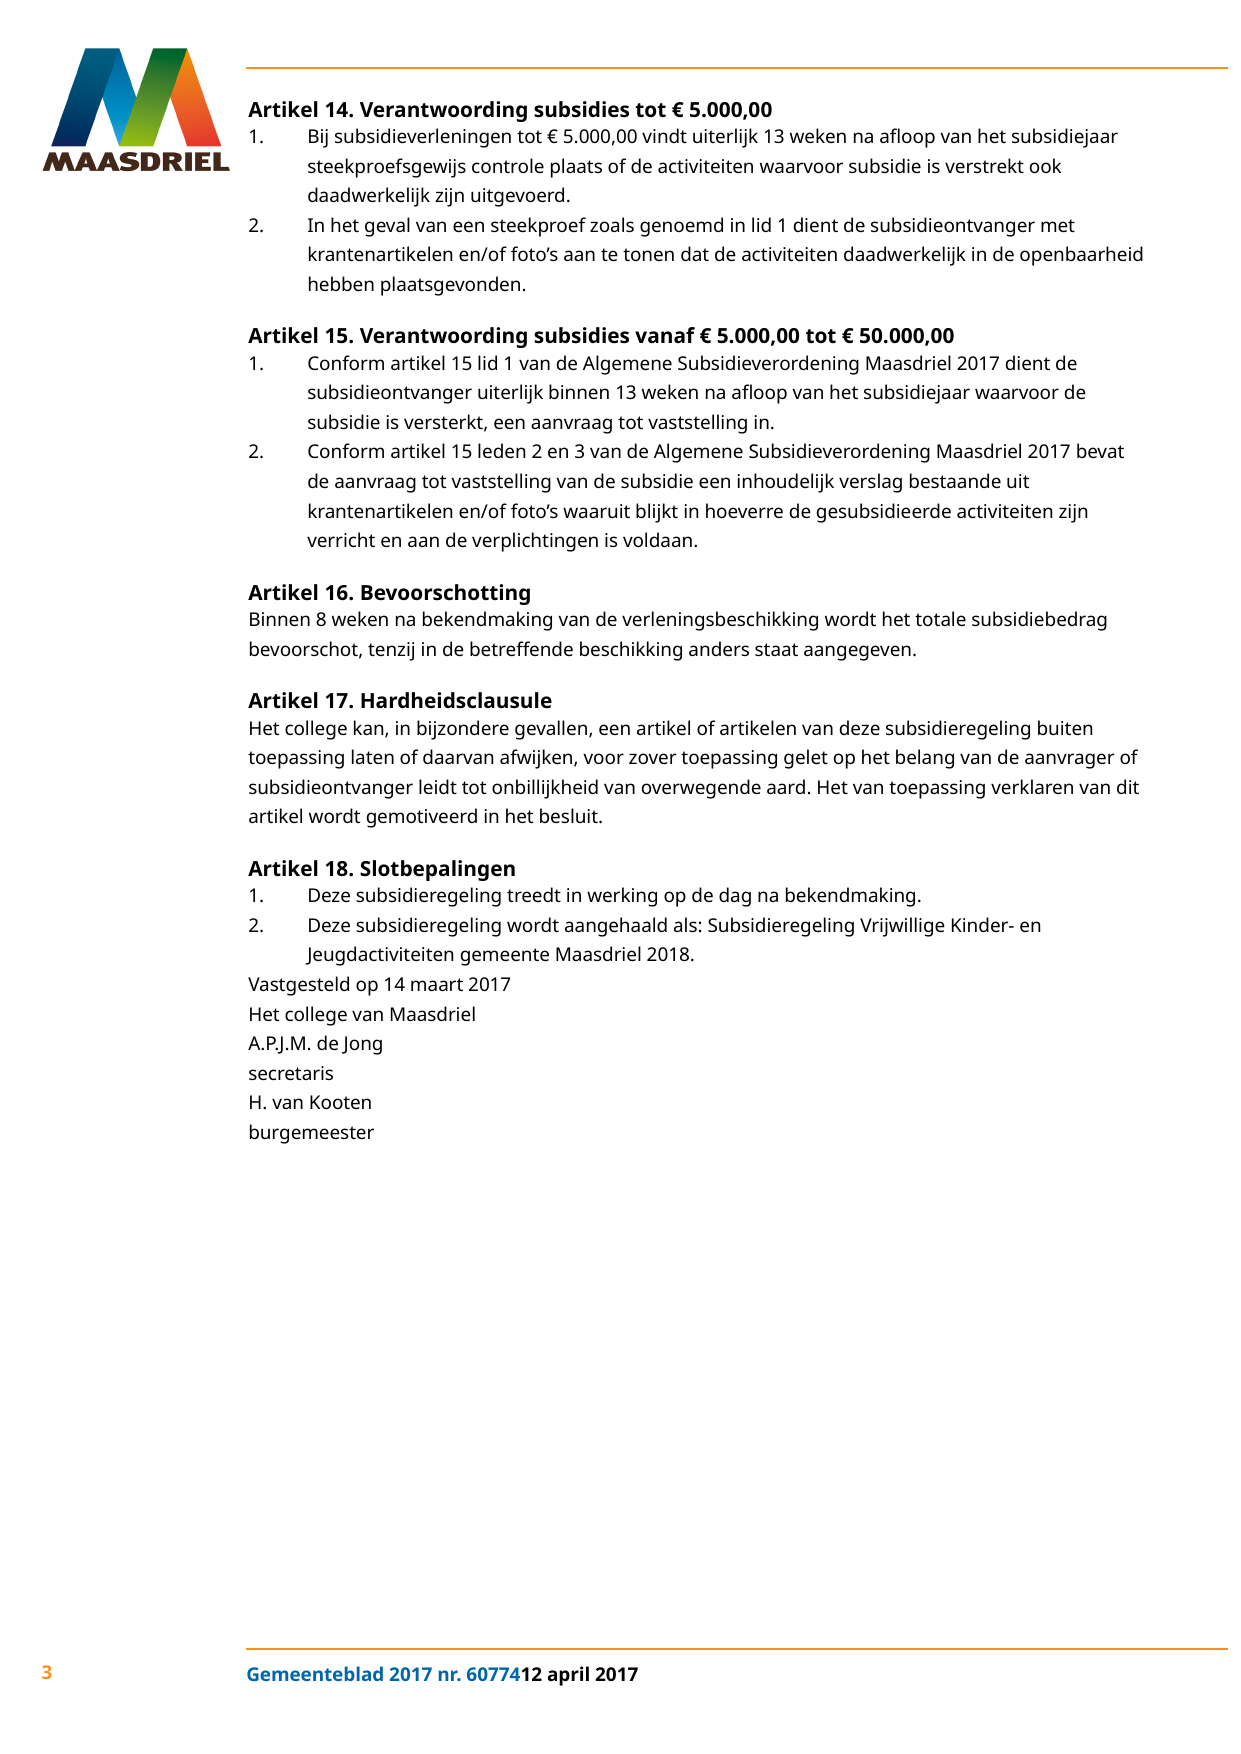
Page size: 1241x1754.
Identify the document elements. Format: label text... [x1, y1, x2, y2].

text Het college van Maasdriel [248, 1001, 1152, 1026]
text burgemeester [248, 1119, 1152, 1145]
text Vastgesteld op 14 maart 2017 [248, 971, 1152, 997]
text Artikel 14. Verantwoording subsidies tot € 5.000,00 [248, 95, 1152, 123]
text H. van Kooten [248, 1089, 1152, 1115]
list In het geval van een steekproef zoals genoemd in lid 1 dient de subsidieontvanger met krantenartikelen en/of foto’s aan te tonen dat de activiteiten daadwerkelijk in de openbaarheid hebben plaatsgevonden. [248, 212, 1152, 297]
picture [41, 47, 231, 172]
text Artikel 18. Slotbepalingen [248, 854, 1152, 882]
text Artikel 15. Verantwoording subsidies vanaf € 5.000,00 tot € 50.000,00 [248, 322, 1152, 350]
text Het college kan, in bijzondere gevallen, een artikel of artikelen van deze subsidieregeling buiten toepassing laten of daarvan afwijken, voor zover toepassing gelet op het belang van de aanvrager of subsidieontvanger leidt tot onbillijkheid van overwegende aard. Het van toepassing verklaren van dit artikel wordt gemotiveerd in het besluit. [248, 715, 1152, 829]
list Deze subsidieregeling treedt in werking op de dag na bekendmaking. [248, 882, 1152, 908]
list Deze subsidieregeling wordt aangehaald als: Subsidieregeling Vrijwillige Kinder- en Jeugdactiviteiten gemeente Maasdriel 2018. [248, 912, 1152, 967]
text Artikel 16. Bevoorschotting [248, 578, 1152, 606]
text Artikel 17. Hardheidsclausule [248, 686, 1152, 715]
list Conform artikel 15 lid 1 van de Algemene Subsidieverordening Maasdriel 2017 dient de subsidieontvanger uiterlijk binnen 13 weken na afloop van het subsidiejaar waarvoor de subsidie is versterkt, een aanvraag tot vaststelling in. [248, 350, 1152, 435]
text Binnen 8 weken na bekendmaking van de verleningsbeschikking wordt het totale subsidiebedrag bevoorschot, tenzij in de betreffende beschikking anders staat aangegeven. [248, 606, 1152, 662]
text secretaris [248, 1060, 1152, 1086]
list Conform artikel 15 leden 2 en 3 van de Algemene Subsidieverordening Maasdriel 2017 bevat de aanvraag tot vaststelling van de subsidie een inhoudelijk verslag bestaande uit krantenartikelen en/of foto’s waaruit blijkt in hoeverre de gesubsidieerde activiteiten zijn verricht en aan de verplichtingen is voldaan. [248, 439, 1152, 553]
text A.P.J.M. de Jong [248, 1030, 1152, 1056]
list Bij subsidieverleningen tot € 5.000,00 vindt uiterlijk 13 weken na afloop van het subsidiejaar steekproefsgewijs controle plaats of de activiteiten waarvoor subsidie is verstrekt ook daadwerkelijk zijn uitgevoerd. [248, 123, 1152, 208]
